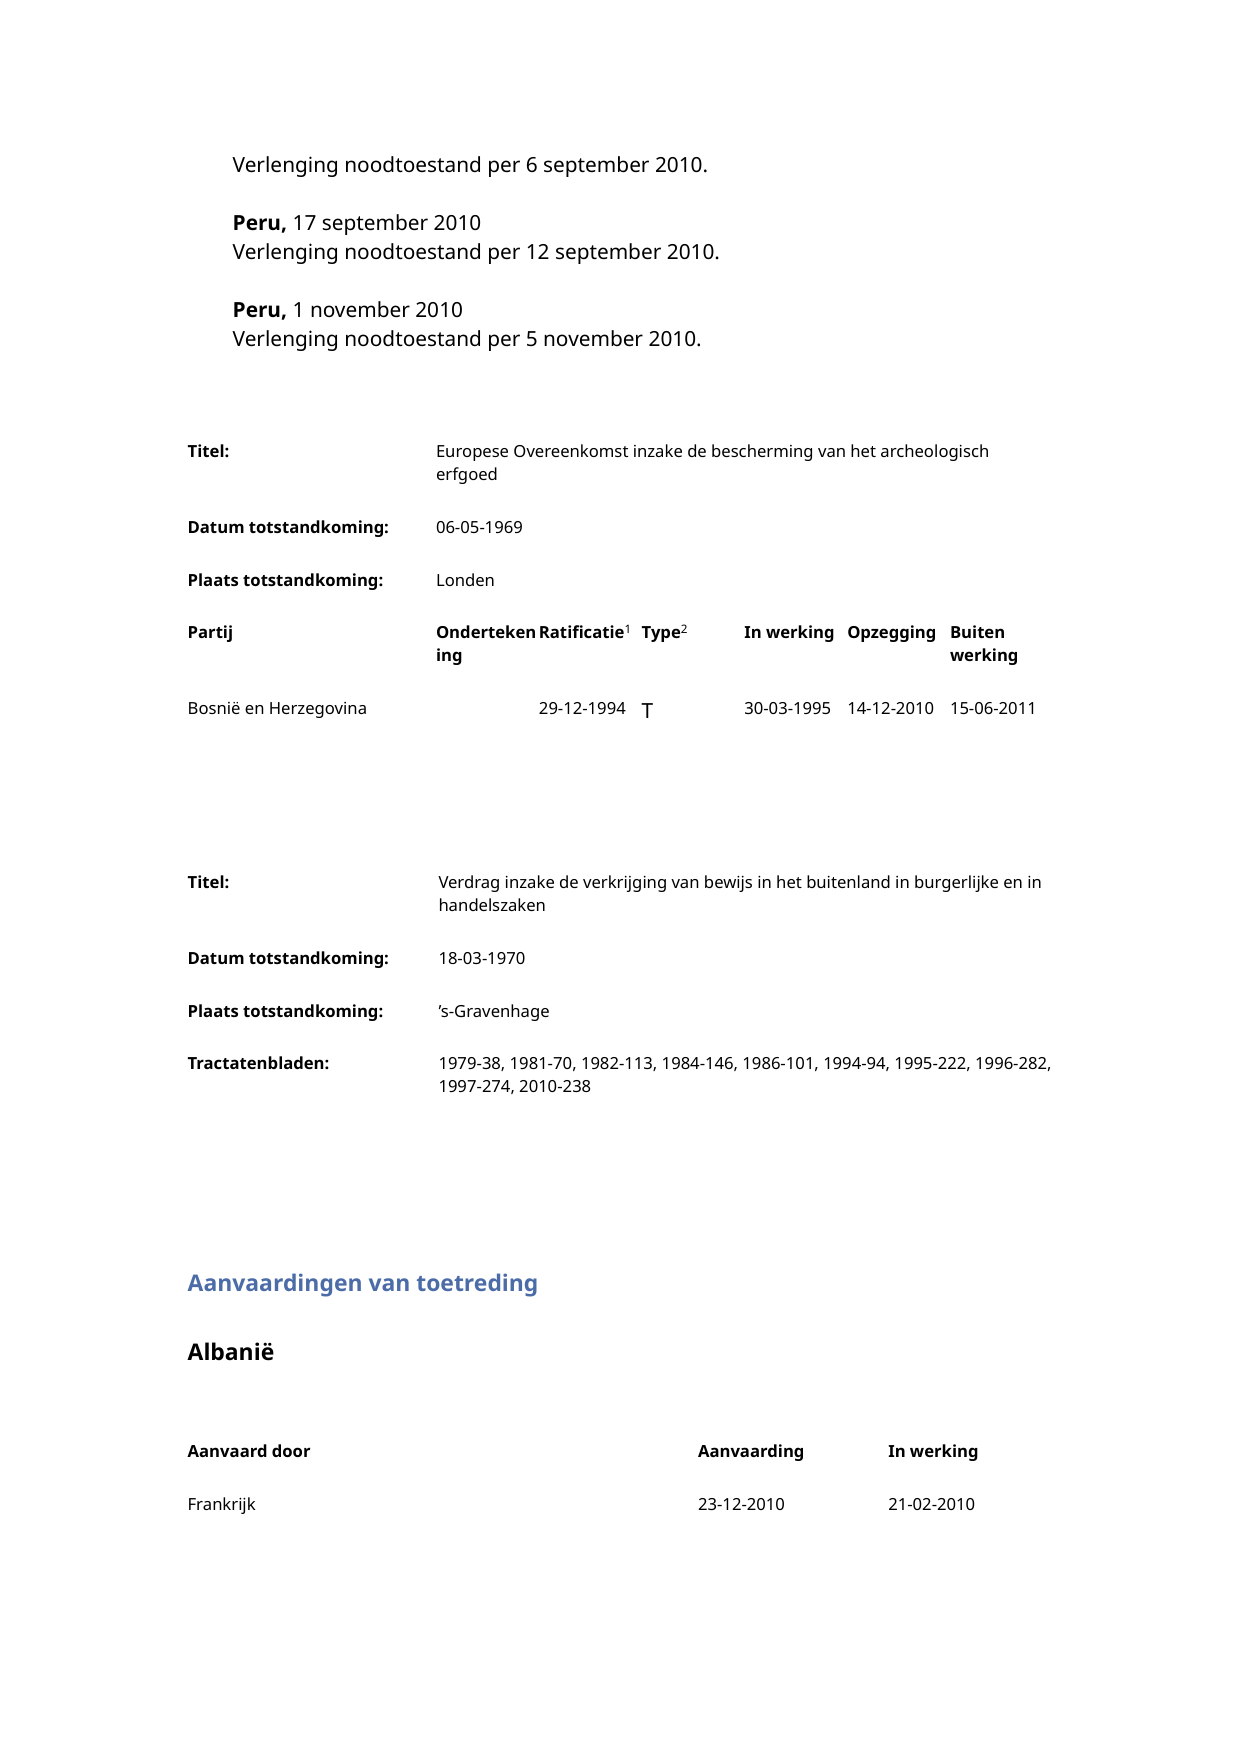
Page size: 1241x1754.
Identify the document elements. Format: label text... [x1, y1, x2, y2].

table_cell Tractatenbladen: [188, 1052, 438, 1127]
table_cell Datum totstandkoming: [188, 516, 436, 568]
table_header Aanvaarding [698, 1440, 888, 1492]
text Peru, 17 september 2010 [232, 208, 1053, 237]
table_cell Opzegging [847, 621, 950, 696]
table_cell Londen [436, 568, 1053, 621]
table_cell 15-06-2011 [950, 696, 1053, 755]
text Peru, 1 november 2010 [232, 295, 1053, 324]
table_cell Frankrijk [188, 1493, 698, 1545]
table_cell Plaats totstandkoming: [188, 999, 438, 1052]
table_cell Buiten werking [950, 621, 1053, 696]
table_cell Bosnië en Herzegovina [188, 696, 436, 755]
text Verlenging noodtoestand per 6 september 2010. [232, 150, 1053, 178]
table_header Titel: [188, 440, 436, 516]
table_cell [188, 1128, 1053, 1186]
table_cell Ondertekening [436, 621, 539, 696]
subtitle Aanvaardingen van toetreding [187, 1267, 1053, 1298]
table_header In werking [888, 1440, 1053, 1492]
table_cell Type2 [641, 621, 744, 696]
table_cell 29-12-1994 [539, 696, 641, 755]
table_cell Partij [188, 621, 436, 696]
table_cell 18-03-1970 [438, 947, 1053, 999]
subtitle Albanië [187, 1336, 1053, 1367]
table_cell 06-05-1969 [436, 516, 1053, 568]
table_cell Datum totstandkoming: [188, 947, 438, 999]
table_header Titel: [188, 871, 438, 947]
table_cell Plaats totstandkoming: [188, 568, 436, 621]
text Verlenging noodtoestand per 5 november 2010. [232, 324, 1053, 352]
table_cell Ratificatie1 [539, 621, 641, 696]
table_cell 1979-38, 1981-70, 1982-113, 1984-146, 1986-101, 1994-94, 1995-222, 1996-282, 1997-274, 2010-238 [438, 1052, 1053, 1127]
table_header Aanvaard door [188, 1440, 698, 1492]
text Verlenging noodtoestand per 12 september 2010. [232, 237, 1053, 265]
table_cell 21-02-2010 [888, 1493, 1053, 1545]
table_cell T [641, 696, 744, 755]
table_cell 14-12-2010 [847, 696, 950, 755]
table_cell [436, 696, 539, 755]
table_cell ’s-Gravenhage [438, 999, 1053, 1052]
table_cell 30-03-1995 [744, 696, 847, 755]
table_cell In werking [744, 621, 847, 696]
table_cell 23-12-2010 [698, 1493, 888, 1545]
table_header Verdrag inzake de verkrijging van bewijs in het buitenland in burgerlijke en in handelszaken [438, 871, 1053, 947]
table_header Europese Overeenkomst inzake de bescherming van het archeologisch erfgoed [436, 440, 1053, 516]
